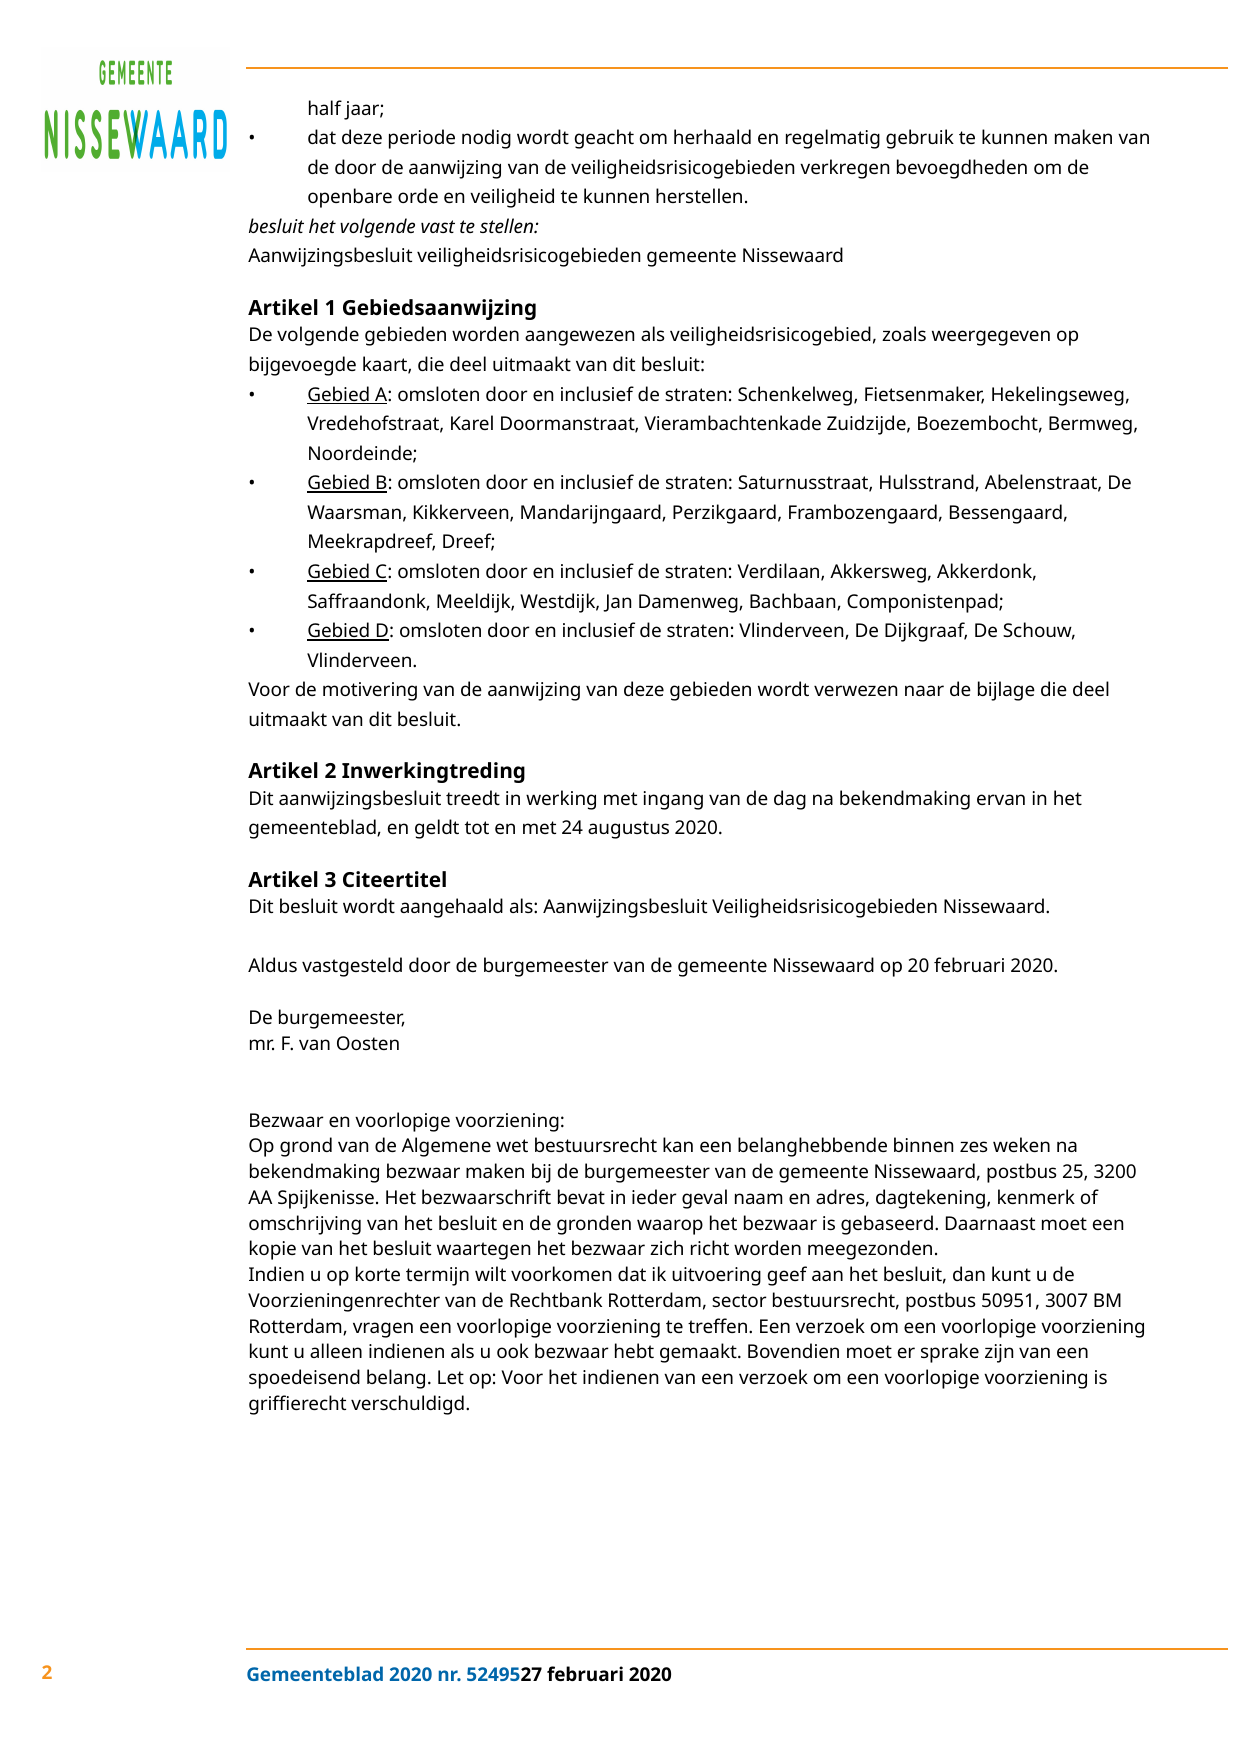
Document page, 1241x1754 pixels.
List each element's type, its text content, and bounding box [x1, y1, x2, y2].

text Aanwijzingsbesluit veiligheidsrisicogebieden gemeente Nissewaard [248, 243, 1152, 268]
text Dit aanwijzingsbesluit treedt in werking met ingang van de dag na bekendmaking ervan in het gemeenteblad, en geldt tot en met 24 augustus 2020. [248, 785, 1152, 840]
picture [41, 47, 231, 172]
list Gebied A: omsloten door en inclusief de straten: Schenkelweg, Fietsenmaker, Hekelingseweg, Vredehofstraat, Karel Doormanstraat, Vierambachtenkade Zuidzijde, Boezembocht, Bermweg, Noordeinde; [248, 381, 1152, 466]
text mr. F. van Oosten [248, 1030, 1152, 1056]
text Dit besluit wordt aangehaald als: Aanwijzingsbesluit Veiligheidsrisicogebieden Nissewaard. [248, 893, 1152, 919]
list Gebied B: omsloten door en inclusief de straten: Saturnusstraat, Hulsstrand, Abelenstraat, De Waarsman, Kikkerveen, Mandarijngaard, Perzikgaard, Frambozengaard, Bessengaard, Meekrapdreef, Dreef; [248, 469, 1152, 554]
text Voor de motivering van de aanwijzing van deze gebieden wordt verwezen naar de bijlage die deel uitmaakt van dit besluit. [248, 677, 1152, 732]
text Indien u op korte termijn wilt voorkomen dat ik uitvoering geef aan het besluit, dan kunt u de Voorzieningenrechter van de Rechtbank Rotterdam, sector bestuursrecht, postbus 50951, 3007 BM Rotterdam, vragen een voorlopige voorziening te treffen. Een verzoek om een voorlopige voorziening kunt u alleen indienen als u ook bezwaar hebt gemaakt. Bovendien moet er sprake zijn van een spoedeisend belang. Let op: Voor het indienen van een verzoek om een voorlopige voorziening is griffierecht verschuldigd. [248, 1261, 1152, 1416]
text Artikel 3 Citeertitel [248, 865, 1152, 893]
text De burgemeester, [248, 1004, 1152, 1030]
list Gebied C: omsloten door en inclusief de straten: Verdilaan, Akkersweg, Akkerdonk, Saffraandonk, Meeldijk, Westdijk, Jan Damenweg, Bachbaan, Componistenpad; [248, 558, 1152, 613]
text Aldus vastgesteld door de burgemeester van de gemeente Nissewaard op 20 februari 2020. [248, 953, 1152, 978]
list half jaar; [248, 95, 1152, 121]
text De volgende gebieden worden aangewezen als veiligheidsrisicogebied, zoals weergegeven op bijgevoegde kaart, die deel uitmaakt van dit besluit: [248, 322, 1152, 377]
list Gebied D: omsloten door en inclusief de straten: Vlinderveen, De Dijkgraaf, De Schouw, Vlinderveen. [248, 617, 1152, 673]
text Op grond van de Algemene wet bestuursrecht kan een belanghebbende binnen zes weken na bekendmaking bezwaar maken bij de burgemeester van de gemeente Nissewaard, postbus 25, 3200 AA Spijkenisse. Het bezwaarschrift bevat in ieder geval naam en adres, dagtekening, kenmerk of omschrijving van het besluit en de gronden waarop het bezwaar is gebaseerd. Daarnaast moet een kopie van het besluit waartegen het bezwaar zich richt worden meegezonden. [248, 1133, 1152, 1261]
text Artikel 1 Gebiedsaanwijzing [248, 293, 1152, 322]
text Artikel 2 Inwerkingtreding [248, 757, 1152, 785]
list dat deze periode nodig wordt geacht om herhaald en regelmatig gebruik te kunnen maken van de door de aanwijzing van de veiligheidsrisicogebieden verkregen bevoegdheden om de openbare orde en veiligheid te kunnen herstellen. [248, 124, 1152, 209]
text besluit het volgende vast te stellen: [248, 213, 1152, 239]
text Bezwaar en voorlopige voorziening: [248, 1107, 1152, 1133]
